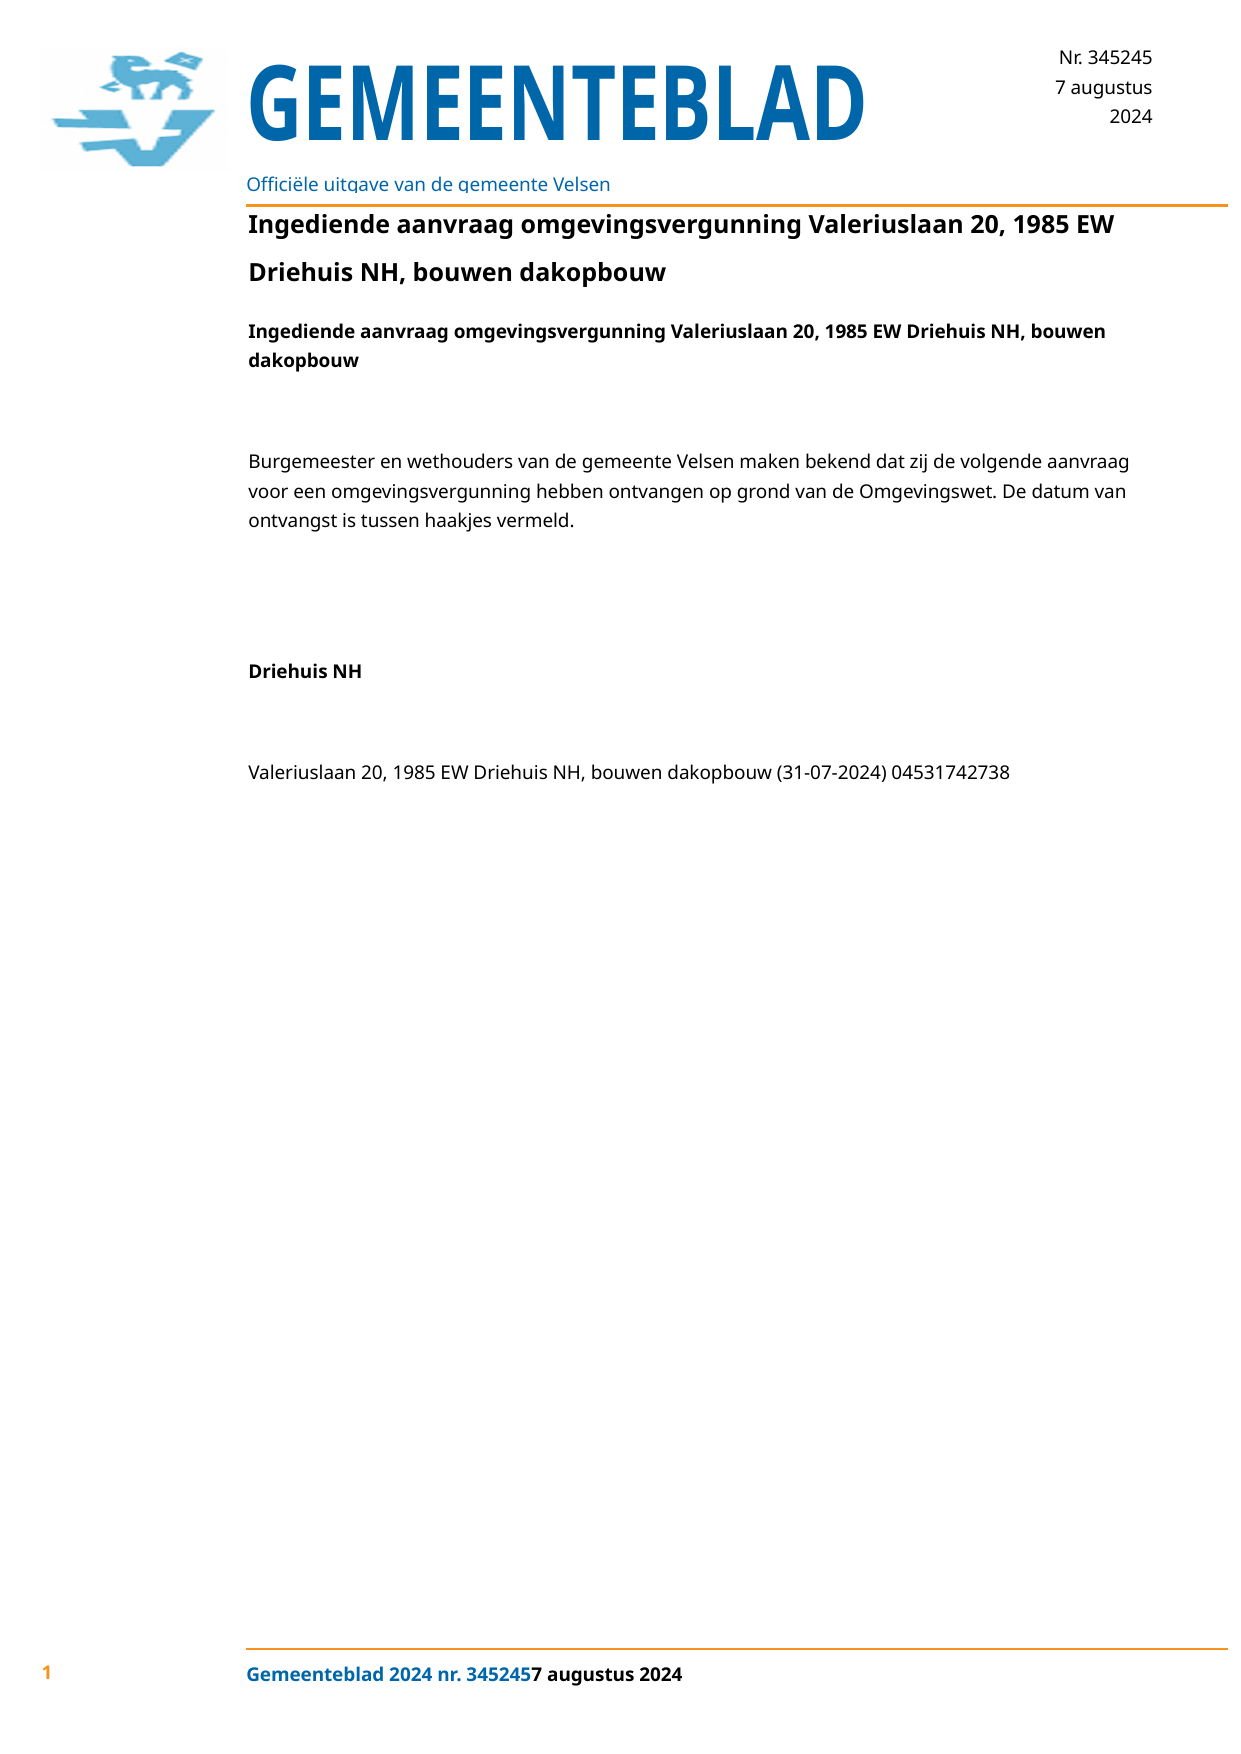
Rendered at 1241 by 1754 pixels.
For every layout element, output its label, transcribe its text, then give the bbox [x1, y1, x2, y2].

text Driehuis NH [248, 659, 1152, 684]
text Ingediende aanvraag omgevingsvergunning Valeriuslaan 20, 1985 EW Driehuis NH, bouwen dakopbouw [248, 207, 1152, 288]
text Ingediende aanvraag omgevingsvergunning Valeriuslaan 20, 1985 EW Driehuis NH, bouwen dakopbouw [248, 318, 1152, 373]
text Burgemeester en wethouders van de gemeente Velsen maken bekend dat zij de volgende aanvraag voor een omgevingsvergunning hebben ontvangen op grond van de Omgevingswet. De datum van ontvangst is tussen haakjes vermeld. [248, 448, 1152, 533]
text Valeriuslaan 20, 1985 EW Driehuis NH, bouwen dakopbouw (31-07-2024) 04531742738 [248, 759, 1152, 785]
picture [41, 47, 231, 172]
